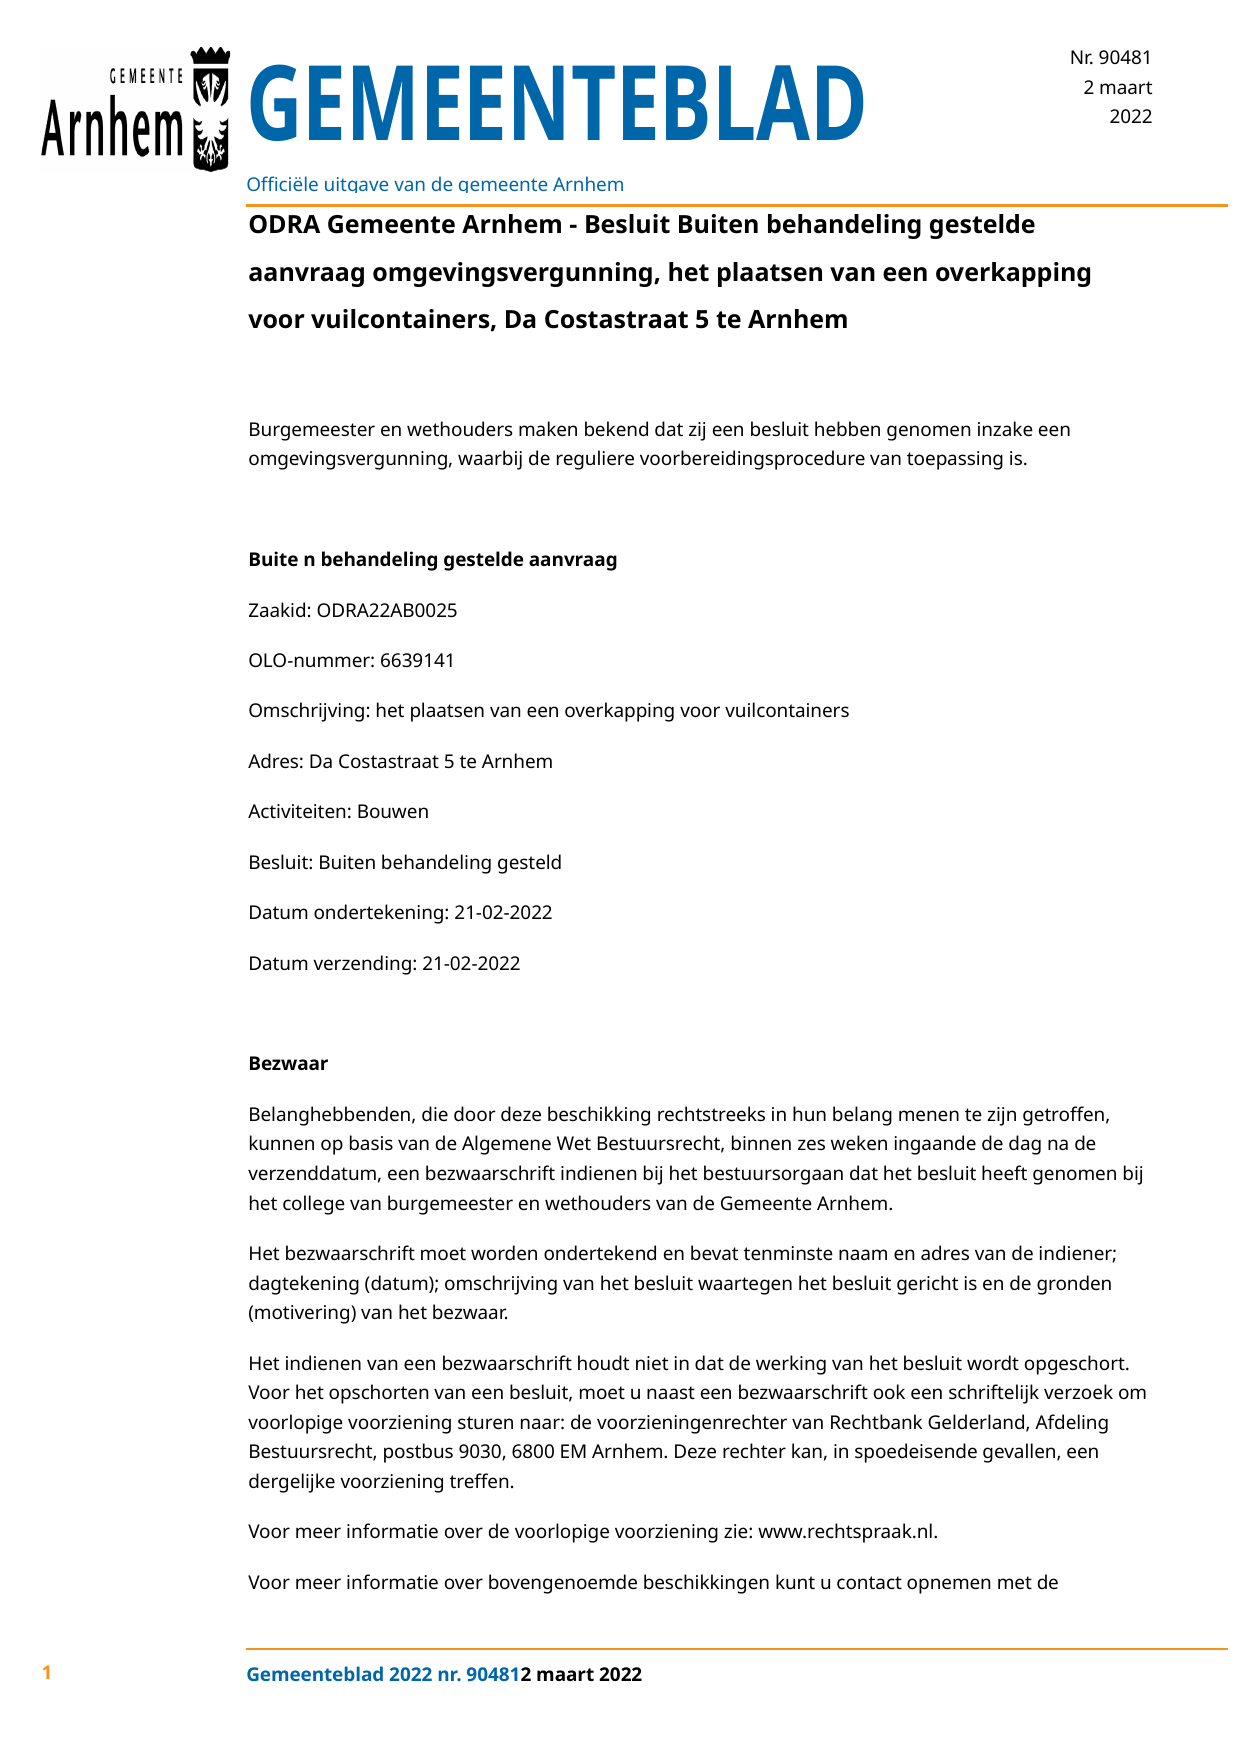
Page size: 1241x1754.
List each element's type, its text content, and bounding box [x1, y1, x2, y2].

text Omschrijving: het plaatsen van een overkapping voor vuilcontainers [248, 698, 1152, 723]
text Belanghebbenden, die door deze beschikking rechtstreeks in hun belang menen te zijn getroffen, kunnen op basis van de Algemene Wet Bestuursrecht, binnen zes weken ingaande de dag na de verzenddatum, een bezwaarschrift indienen bij het bestuursorgaan dat het besluit heeft genomen bij het college van burgemeester en wethouders van de Gemeente Arnhem. [248, 1101, 1152, 1215]
text Het indienen van een bezwaarschrift houdt niet in dat de werking van het besluit wordt opgeschort. Voor het opschorten van een besluit, moet u naast een bezwaarschrift ook een schriftelijk verzoek om voorlopige voorziening sturen naar: de voorzieningenrechter van Rechtbank Gelderland, Afdeling Bestuursrecht, postbus 9030, 6800 EM Arnhem. Deze rechter kan, in spoedeisende gevallen, een dergelijke voorziening treffen. [248, 1350, 1152, 1494]
text Adres: Da Costastraat 5 te Arnhem [248, 748, 1152, 774]
text OLO-nummer: 6639141 [248, 647, 1152, 673]
text Buite n behandeling gestelde aanvraag [248, 546, 1152, 572]
text Voor meer informatie over bovengenoemde beschikkingen kunt u contact opnemen met de [248, 1569, 1152, 1594]
text Activiteiten: Bouwen [248, 798, 1152, 824]
text ODRA Gemeente Arnhem - Besluit Buiten behandeling gestelde aanvraag omgevingsvergunning, het plaatsen van een overkapping voor vuilcontainers, Da Costastraat 5 te Arnhem [248, 207, 1152, 336]
text Voor meer informatie over de voorlopige voorziening zie: www.rechtspraak.nl. [248, 1518, 1152, 1544]
text Besluit: Buiten behandeling gesteld [248, 849, 1152, 874]
text Datum ondertekening: 21-02-2022 [248, 899, 1152, 925]
text Bezwaar [248, 1051, 1152, 1076]
text Zaakid: ODRA22AB0025 [248, 597, 1152, 622]
text Het bezwaarschrift moet worden ondertekend en bevat tenminste naam en adres van de indiener; dagtekening (datum); omschrijving van het besluit waartegen het besluit gericht is en de gronden (motivering) van het bezwaar. [248, 1240, 1152, 1325]
picture [41, 47, 231, 172]
text Datum verzending: 21-02-2022 [248, 950, 1152, 975]
text Burgemeester en wethouders maken bekend dat zij een besluit hebben genomen inzake een omgevingsvergunning, waarbij de reguliere voorbereidingsprocedure van toepassing is. [248, 416, 1152, 471]
